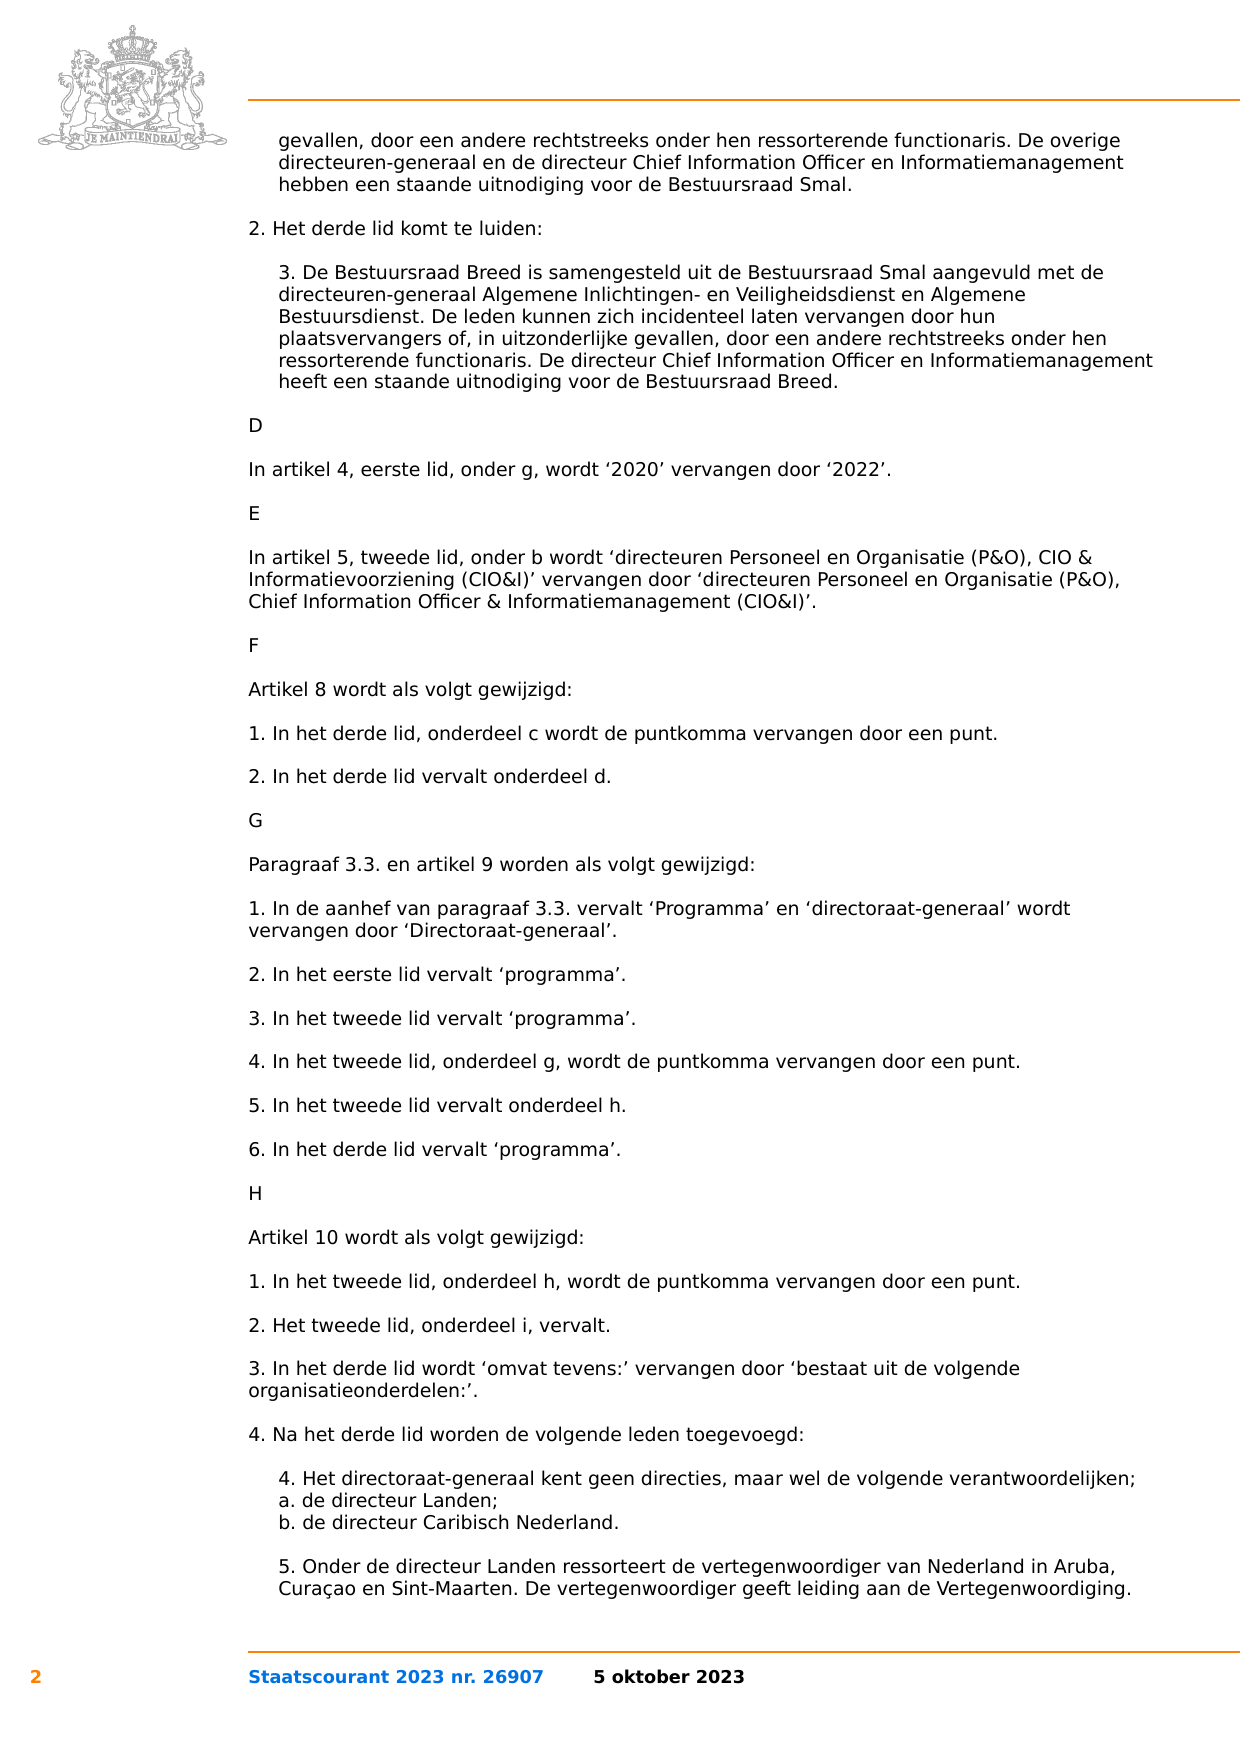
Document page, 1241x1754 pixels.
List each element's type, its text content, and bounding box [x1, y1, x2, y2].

text 3. De Bestuursraad Breed is samengesteld uit de Bestuursraad Smal aangevuld met de directeuren-generaal Algemene Inlichtingen- en Veiligheidsdienst en Algemene Bestuursdienst. De leden kunnen zich incidenteel laten vervangen door hun plaatsvervangers of, in uitzonderlijke gevallen, door een andere rechtstreeks onder hen ressorterende functionaris. De directeur Chief Information Officer en Informatiemanagement heeft een staande uitnodiging voor de Bestuursraad Breed. [278, 262, 1163, 393]
text Artikel 10 wordt als volgt gewijzigd: [248, 1227, 1163, 1249]
text G [248, 810, 1163, 832]
text Artikel 8 wordt als volgt gewijzigd: [248, 678, 1163, 701]
text 1. In de aanhef van paragraaf 3.3. vervalt ‘Programma’ en ‘directoraat-generaal’ wordt vervangen door ‘Directoraat-generaal’. [248, 898, 1163, 942]
text 4. Het directoraat-generaal kent geen directies, maar wel de volgende verantwoordelijken; [278, 1468, 1163, 1490]
text b. de directeur Caribisch Nederland. [278, 1512, 1163, 1534]
text Paragraaf 3.3. en artikel 9 worden als volgt gewijzigd: [248, 854, 1163, 876]
text 5. Onder de directeur Landen ressorteert de vertegenwoordiger van Nederland in Aruba, Curaçao en Sint-Maarten. De vertegenwoordiger geeft leiding aan de Vertegenwoordiging. [278, 1556, 1163, 1600]
text In artikel 4, eerste lid, onder g, wordt ‘2020’ vervangen door ‘2022’. [248, 459, 1163, 481]
text 1. In het tweede lid, onderdeel h, wordt de puntkomma vervangen door een punt. [248, 1271, 1163, 1293]
text a. de directeur Landen; [278, 1490, 1163, 1512]
text 1. In het derde lid, onderdeel c wordt de puntkomma vervangen door een punt. [248, 722, 1163, 744]
text 3. In het tweede lid vervalt ‘programma’. [248, 1007, 1163, 1029]
text 3. In het derde lid wordt ‘omvat tevens:’ vervangen door ‘bestaat uit de volgende organisatieonderdelen:’. [248, 1358, 1163, 1402]
text 6. In het derde lid vervalt ‘programma’. [248, 1139, 1163, 1161]
text 2. In het derde lid vervalt onderdeel d. [248, 766, 1163, 788]
text H [248, 1183, 1163, 1205]
text 2. In het eerste lid vervalt ‘programma’. [248, 964, 1163, 986]
picture [38, 25, 227, 150]
text F [248, 635, 1163, 657]
text In artikel 5, tweede lid, onder b wordt ‘directeuren Personeel en Organisatie (P&O), CIO & Informatievoorziening (CIO&I)’ vervangen door ‘directeuren Personeel en Organisatie (P&O), Chief Information Officer & Informatiemanagement (CIO&I)’. [248, 547, 1163, 613]
text 5. In het tweede lid vervalt onderdeel h. [248, 1095, 1163, 1117]
text 4. Na het derde lid worden de volgende leden toegevoegd: [248, 1424, 1163, 1446]
text D [248, 415, 1163, 437]
text E [248, 503, 1163, 525]
text 4. In het tweede lid, onderdeel g, wordt de puntkomma vervangen door een punt. [248, 1051, 1163, 1073]
text 2. Het tweede lid, onderdeel i, vervalt. [248, 1314, 1163, 1336]
text gevallen, door een andere rechtstreeks onder hen ressorterende functionaris. De overige directeuren-generaal en de directeur Chief Information Officer en Informatiemanagement hebben een staande uitnodiging voor de Bestuursraad Smal. [278, 130, 1163, 196]
text 2. Het derde lid komt te luiden: [248, 218, 1163, 240]
